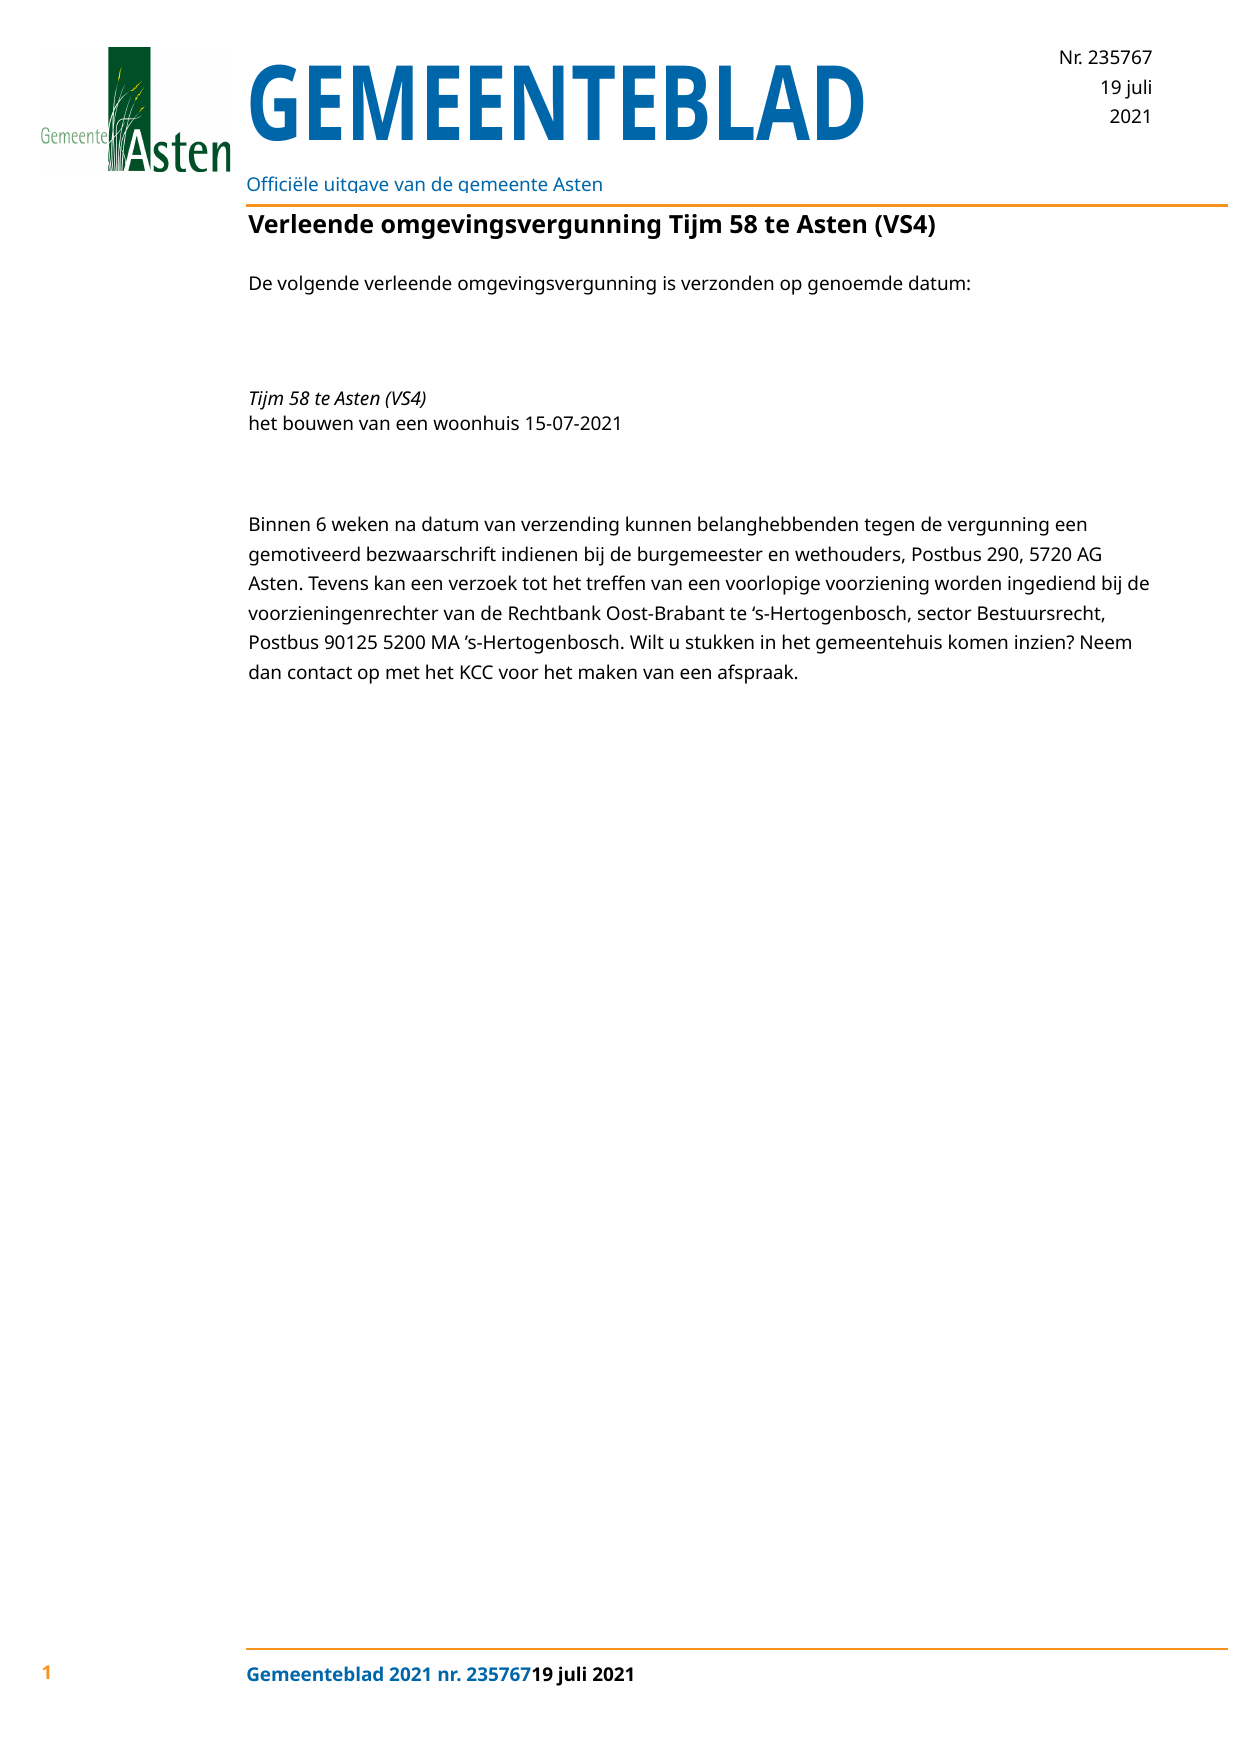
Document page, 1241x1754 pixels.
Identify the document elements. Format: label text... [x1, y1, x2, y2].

text Tijm 58 te Asten (VS4) [248, 385, 1152, 410]
text De volgende verleende omgevingsvergunning is verzonden op genoemde datum: [248, 270, 1152, 296]
text het bouwen van een woonhuis 15-07-2021 [248, 410, 1152, 436]
text Binnen 6 weken na datum van verzending kunnen belanghebbenden tegen de vergunning een gemotiveerd bezwaarschrift indienen bij de burgemeester en wethouders, Postbus 290, 5720 AG Asten. Tevens kan een verzoek tot het treffen van een voorlopige voorziening worden ingediend bij de voorzieningenrechter van de Rechtbank Oost-Brabant te ‘s-Hertogenbosch, sector Bestuursrecht, Postbus 90125 5200 MA ’s-Hertogenbosch. Wilt u stukken in het gemeentehuis komen inzien? Neem dan contact op met het KCC voor het maken van een afspraak. [248, 511, 1152, 685]
text Verleende omgevingsvergunning Tijm 58 te Asten (VS4) [248, 207, 1152, 241]
picture [41, 47, 231, 172]
